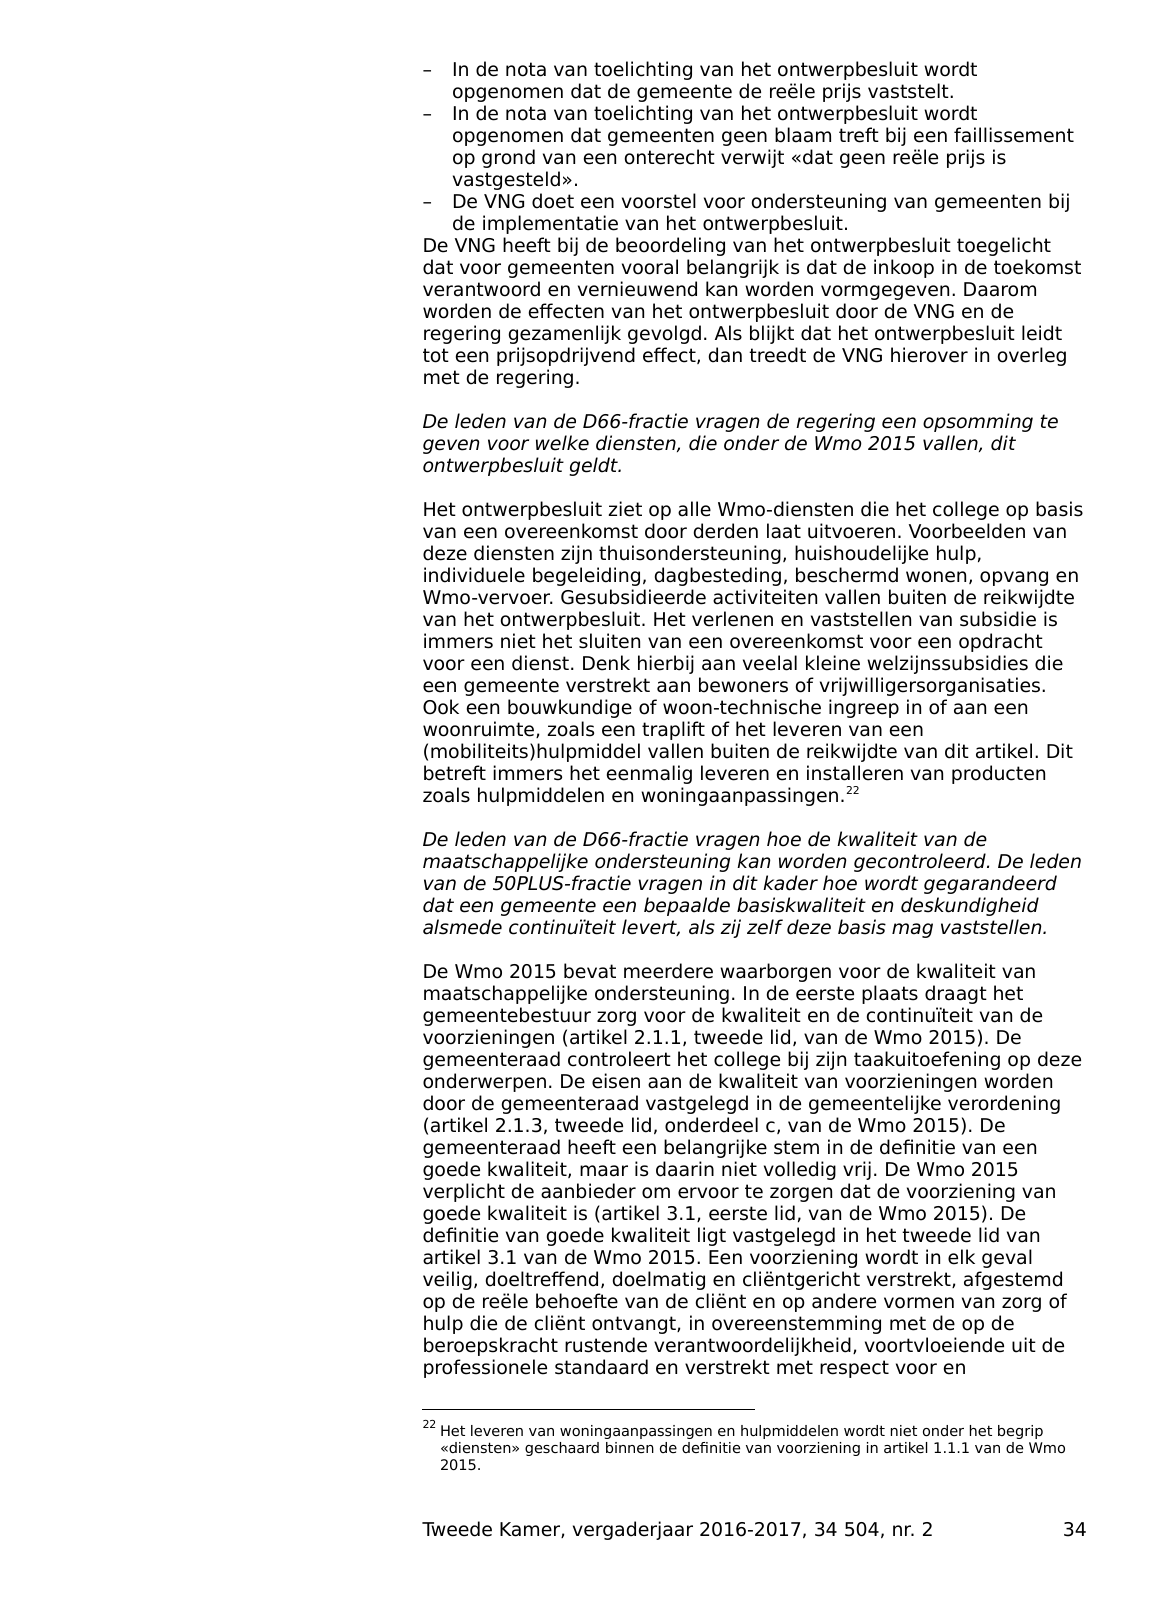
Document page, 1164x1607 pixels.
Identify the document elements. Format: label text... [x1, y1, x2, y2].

text De Wmo 2015 bevat meerdere waarborgen voor de kwaliteit van maatschappelijke ondersteuning. In de eerste plaats draagt het gemeentebestuur zorg voor de kwaliteit en de continuïteit van de voorzieningen (artikel 2.1.1, tweede lid, van de Wmo 2015). De gemeenteraad controleert het college bij zijn taakuitoefening op deze onderwerpen. De eisen aan de kwaliteit van voorzieningen worden door de gemeenteraad vastgelegd in de gemeentelijke verordening (artikel 2.1.3, tweede lid, onderdeel c, van de Wmo 2015). De gemeenteraad heeft een belangrijke stem in de definitie van een goede kwaliteit, maar is daarin niet volledig vrij. De Wmo 2015 verplicht de aanbieder om ervoor te zorgen dat de voorziening van goede kwaliteit is (artikel 3.1, eerste lid, van de Wmo 2015). De definitie van goede kwaliteit ligt vastgelegd in het tweede lid van artikel 3.1 van de Wmo 2015. Een voorziening wordt in elk geval veilig, doeltreffend, doelmatig en cliëntgericht verstrekt, afgestemd op de reële behoefte van de cliënt en op andere vormen van zorg of hulp die de cliënt ontvangt, in overeenstemming met de op de beroepskracht rustende verantwoordelijkheid, voortvloeiende uit de professionele standaard en verstrekt met respect voor en [422, 961, 1087, 1379]
text – De VNG doet een voorstel voor ondersteuning van gemeenten bij de implementatie van het ontwerpbesluit. [422, 191, 1087, 235]
text – In de nota van toelichting van het ontwerpbesluit wordt opgenomen dat de gemeente de reële prijs vaststelt. [422, 59, 1087, 103]
text De leden van de D66-fractie vragen de regering een opsomming te geven voor welke diensten, die onder de Wmo 2015 vallen, dit ontwerpbesluit geldt. [422, 411, 1087, 477]
text De leden van de D66-fractie vragen hoe de kwaliteit van de maatschappelijke ondersteuning kan worden gecontroleerd. De leden van de 50PLUS-fractie vragen in dit kader hoe wordt gegarandeerd dat een gemeente een bepaalde basiskwaliteit en deskundigheid alsmede continuïteit levert, als zij zelf deze basis mag vaststellen. [422, 829, 1087, 939]
text De VNG heeft bij de beoordeling van het ontwerpbesluit toegelicht dat voor gemeenten vooral belangrijk is dat de inkoop in de toekomst verantwoord en vernieuwend kan worden vormgegeven. Daarom worden de effecten van het ontwerpbesluit door de VNG en de regering gezamenlijk gevolgd. Als blijkt dat het ontwerpbesluit leidt tot een prijsopdrijvend effect, dan treedt de VNG hierover in overleg met de regering. [422, 235, 1087, 389]
text Het leveren van woningaanpassingen en hulpmiddelen wordt niet onder het begrip «diensten» geschaard binnen de definitie van voorziening in artikel 1.1.1 van de Wmo 2015. [422, 1418, 1087, 1474]
text – In de nota van toelichting van het ontwerpbesluit wordt opgenomen dat gemeenten geen blaam treft bij een faillissement op grond van een onterecht verwijt «dat geen reële prijs is vastgesteld». [422, 103, 1087, 191]
text Het ontwerpbesluit ziet op alle Wmo-diensten die het college op basis van een overeenkomst door derden laat uitvoeren. Voorbeelden van deze diensten zijn thuisondersteuning, huishoudelijke hulp, individuele begeleiding, dagbesteding, beschermd wonen, opvang en Wmo-vervoer. Gesubsidieerde activiteiten vallen buiten de reikwijdte van het ontwerpbesluit. Het verlenen en vaststellen van subsidie is immers niet het sluiten van een overeenkomst voor een opdracht voor een dienst. Denk hierbij aan veelal kleine welzijnssubsidies die een gemeente verstrekt aan bewoners of vrijwilligersorganisaties. Ook een bouwkundige of woon-technische ingreep in of aan een woonruimte, zoals een traplift of het leveren van een (mobiliteits)hulpmiddel vallen buiten de reikwijdte van dit artikel. Dit betreft immers het eenmalig leveren en installeren van producten zoals hulpmiddelen en woningaanpassingen. [422, 499, 1087, 807]
